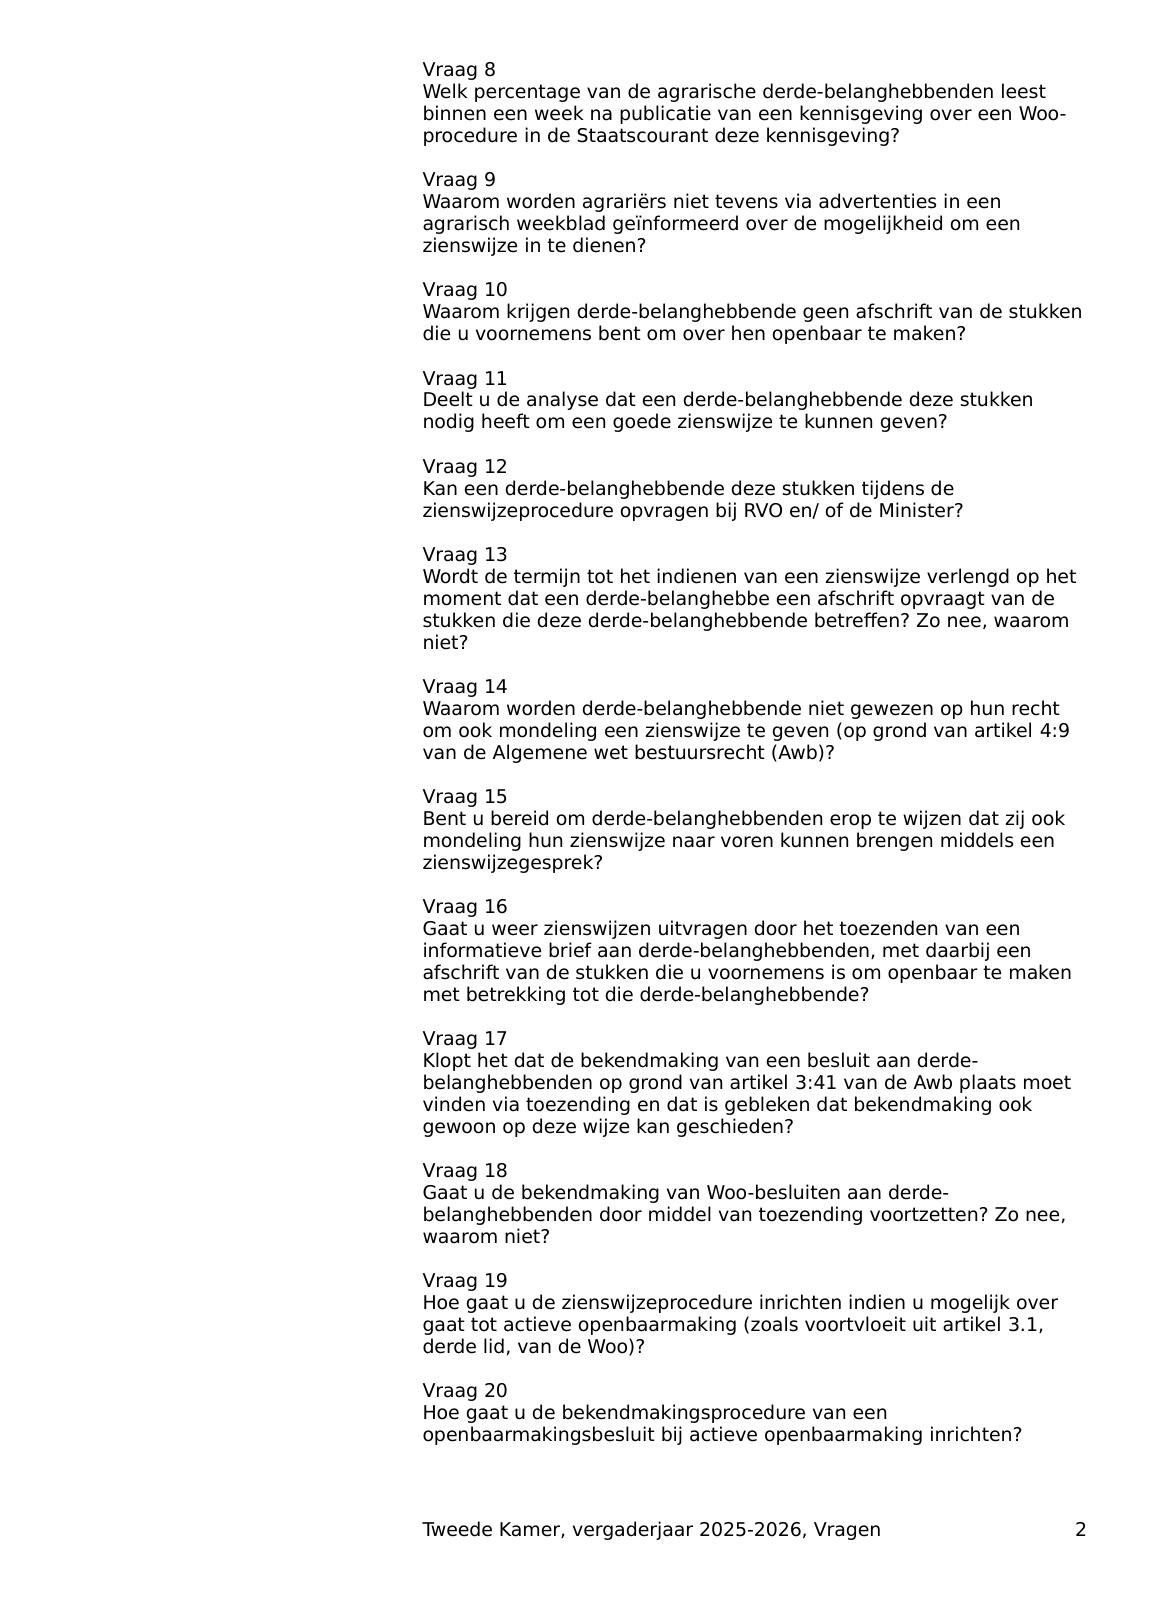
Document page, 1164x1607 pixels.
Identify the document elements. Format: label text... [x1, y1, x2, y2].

text Vraag 14 [422, 676, 1087, 698]
text Vraag 12 [422, 456, 1087, 477]
text Vraag 16 [422, 896, 1087, 918]
text Waarom worden derde-belanghebbende niet gewezen op hun recht om ook mondeling een zienswijze te geven (op grond van artikel 4:9 van de Algemene wet bestuursrecht (Awb)? [422, 698, 1087, 764]
text Vraag 13 [422, 544, 1087, 566]
text Vraag 9 [422, 169, 1087, 191]
text Klopt het dat de bekendmaking van een besluit aan derde-belanghebbenden op grond van artikel 3:41 van de Awb plaats moet vinden via toezending en dat is gebleken dat bekendmaking ook gewoon op deze wijze kan geschieden? [422, 1050, 1087, 1138]
text Deelt u de analyse dat een derde-belanghebbende deze stukken nodig heeft om een goede zienswijze te kunnen geven? [422, 389, 1087, 433]
text Gaat u de bekendmaking van Woo-besluiten aan derde-belanghebbenden door middel van toezending voortzetten? Zo nee, waarom niet? [422, 1182, 1087, 1248]
text Vraag 19 [422, 1270, 1087, 1292]
text Kan een derde-belanghebbende deze stukken tijdens de zienswijzeprocedure opvragen bij RVO en/ of de Minister? [422, 477, 1087, 521]
text Wordt de termijn tot het indienen van een zienswijze verlengd op het moment dat een derde-belanghebbe een afschrift opvraagt van de stukken die deze derde-belanghebbende betreffen? Zo nee, waarom niet? [422, 566, 1087, 653]
text Vraag 15 [422, 786, 1087, 808]
text Waarom worden agrariërs niet tevens via advertenties in een agrarisch weekblad geïnformeerd over de mogelijkheid om een zienswijze in te dienen? [422, 191, 1087, 257]
text Hoe gaat u de zienswijzeprocedure inrichten indien u mogelijk over gaat tot actieve openbaarmaking (zoals voortvloeit uit artikel 3.1, derde lid, van de Woo)? [422, 1292, 1087, 1358]
text Hoe gaat u de bekendmakingsprocedure van een openbaarmakingsbesluit bij actieve openbaarmaking inrichten? [422, 1402, 1087, 1446]
text Bent u bereid om derde-belanghebbenden erop te wijzen dat zij ook mondeling hun zienswijze naar voren kunnen brengen middels een zienswijzegesprek? [422, 808, 1087, 874]
text Welk percentage van de agrarische derde-belanghebbenden leest binnen een week na publicatie van een kennisgeving over een Woo-procedure in de Staatscourant deze kennisgeving? [422, 81, 1087, 147]
text Vraag 20 [422, 1380, 1087, 1402]
text Gaat u weer zienswijzen uitvragen door het toezenden van een informatieve brief aan derde-belanghebbenden, met daarbij een afschrift van de stukken die u voornemens is om openbaar te maken met betrekking tot die derde-belanghebbende? [422, 918, 1087, 1006]
text Vraag 8 [422, 59, 1087, 81]
text Vraag 10 [422, 279, 1087, 301]
text Vraag 17 [422, 1028, 1087, 1050]
text Vraag 11 [422, 367, 1087, 389]
text Vraag 18 [422, 1160, 1087, 1182]
text Waarom krijgen derde-belanghebbende geen afschrift van de stukken die u voornemens bent om over hen openbaar te maken? [422, 301, 1087, 345]
